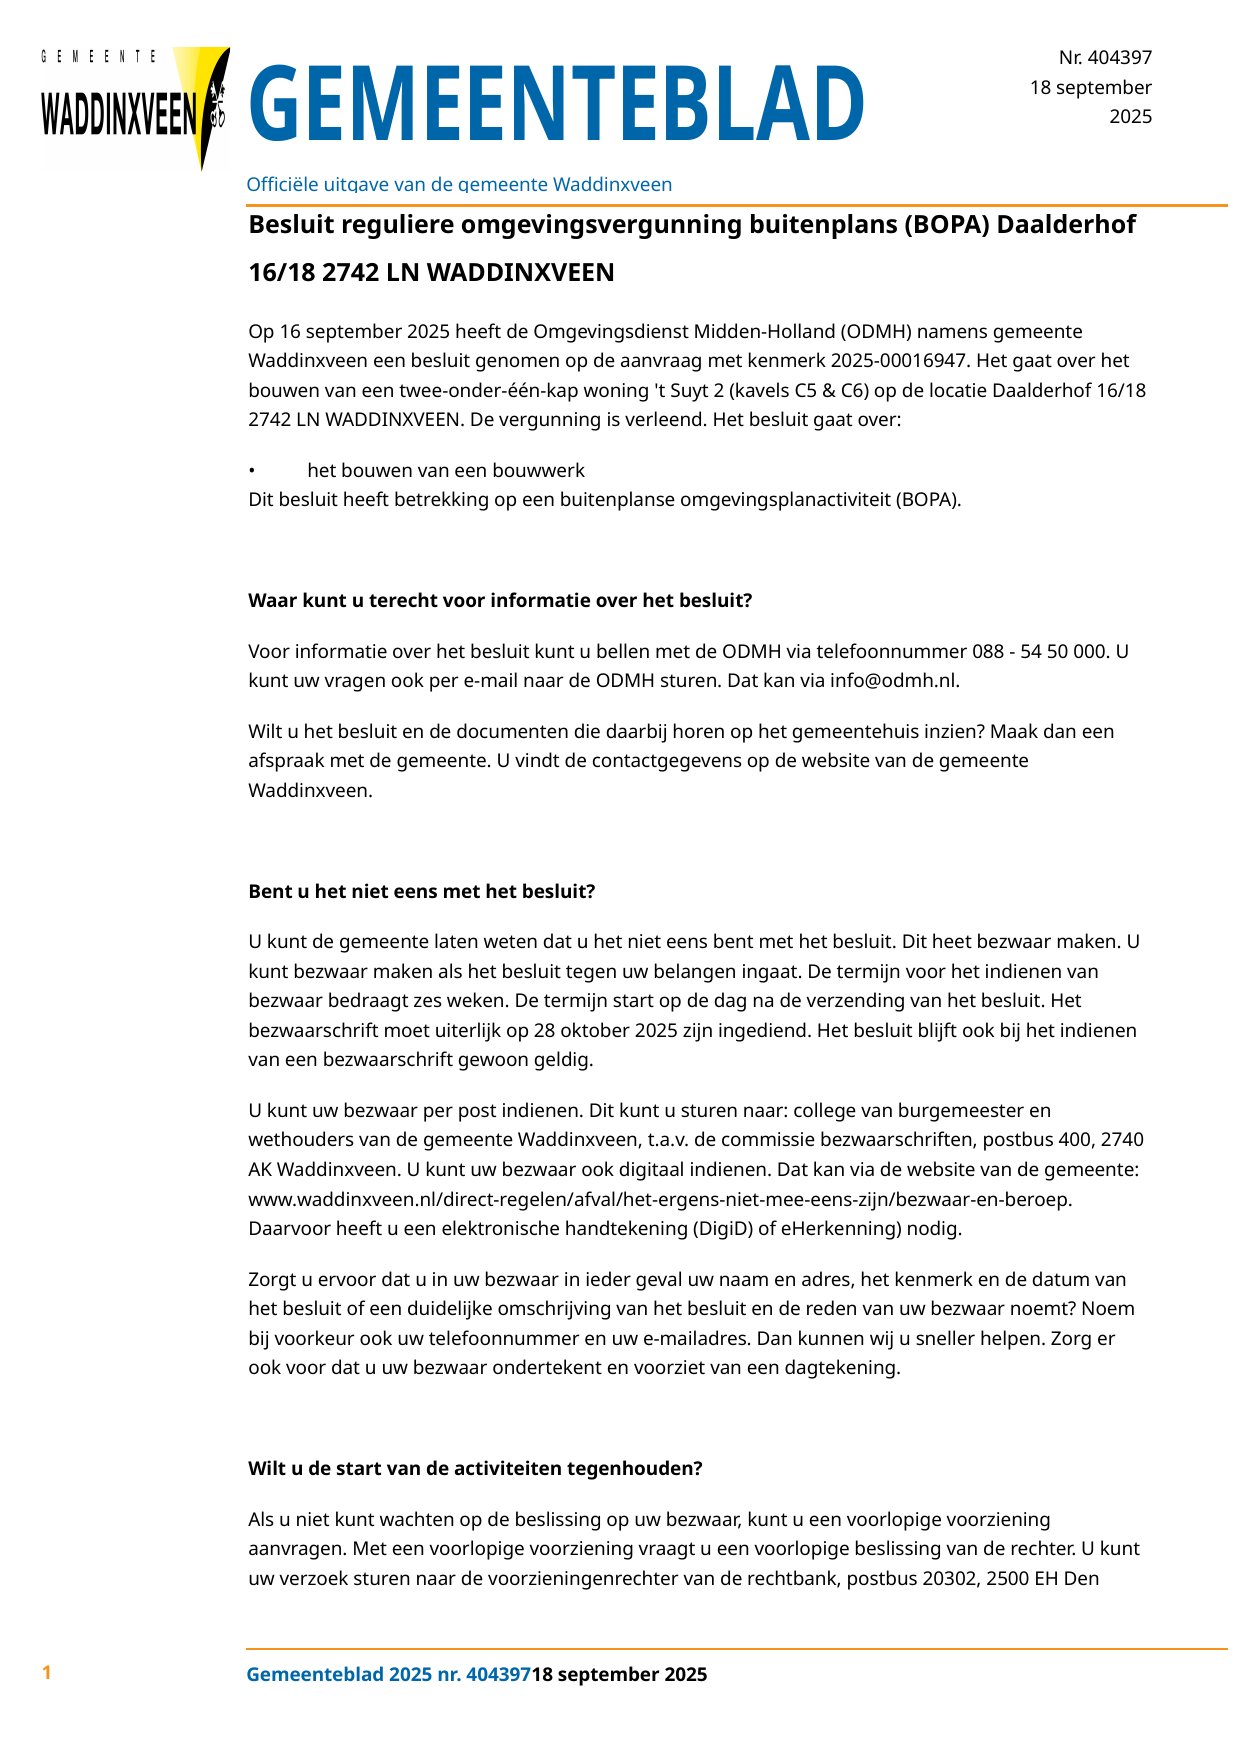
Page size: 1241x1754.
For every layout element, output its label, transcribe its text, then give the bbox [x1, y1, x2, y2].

text Wilt u het besluit en de documenten die daarbij horen op het gemeentehuis inzien? Maak dan een afspraak met de gemeente. U vindt de contactgegevens op de website van de gemeente Waddinxveen. [248, 718, 1152, 803]
text Zorgt u ervoor dat u in uw bezwaar in ieder geval uw naam en adres, het kenmerk en de datum van het besluit of een duidelijke omschrijving van het besluit en de reden van uw bezwaar noemt? Noem bij voorkeur ook uw telefoonnummer en uw e-mailadres. Dan kunnen wij u sneller helpen. Zorg er ook voor dat u uw bezwaar ondertekent en voorziet van een dagtekening. [248, 1266, 1152, 1380]
text Bent u het niet eens met het besluit? [248, 878, 1152, 904]
text Besluit reguliere omgevingsvergunning buitenplans (BOPA) Daalderhof 16/18 2742 LN WADDINXVEEN [248, 207, 1152, 288]
text Als u niet kunt wachten op de beslissing op uw bezwaar, kunt u een voorlopige voorziening aanvragen. Met een voorlopige voorziening vraagt u een voorlopige beslissing van de rechter. U kunt uw verzoek sturen naar de voorzieningenrechter van de rechtbank, postbus 20302, 2500 EH Den [248, 1506, 1152, 1591]
text Waar kunt u terecht voor informatie over het besluit? [248, 587, 1152, 613]
picture [41, 47, 231, 172]
text Dit besluit heeft betrekking op een buitenplanse omgevingsplanactiviteit (BOPA). [248, 487, 1152, 512]
text Wilt u de start van de activiteiten tegenhouden? [248, 1455, 1152, 1481]
text U kunt de gemeente laten weten dat u het niet eens bent met het besluit. Dit heet bezwaar maken. U kunt bezwaar maken als het besluit tegen uw belangen ingaat. De termijn voor het indienen van bezwaar bedraagt zes weken. De termijn start op de dag na de verzending van het besluit. Het bezwaarschrift moet uiterlijk op 28 oktober 2025 zijn ingediend. Het besluit blijft ook bij het indienen van een bezwaarschrift gewoon geldig. [248, 928, 1152, 1072]
text Voor informatie over het besluit kunt u bellen met de ODMH via telefoonnummer 088 - 54 50 000. U kunt uw vragen ook per e-mail naar de ODMH sturen. Dat kan via info@odmh.nl. [248, 638, 1152, 693]
text Op 16 september 2025 heeft de Omgevingsdienst Midden-Holland (ODMH) namens gemeente Waddinxveen een besluit genomen op de aanvraag met kenmerk 2025-00016947. Het gaat over het bouwen van een twee-onder-één-kap woning 't Suyt 2 (kavels C5 & C6) op de locatie Daalderhof 16/18 2742 LN WADDINXVEEN. De vergunning is verleend. Het besluit gaat over: [248, 318, 1152, 432]
text U kunt uw bezwaar per post indienen. Dit kunt u sturen naar: college van burgemeester en wethouders van de gemeente Waddinxveen, t.a.v. de commissie bezwaarschriften, postbus 400, 2740 AK Waddinxveen. U kunt uw bezwaar ook digitaal indienen. Dat kan via de website van de gemeente: www.waddinxveen.nl/direct-regelen/afval/het-ergens-niet-mee-eens-zijn/bezwaar-en-beroep. Daarvoor heeft u een elektronische handtekening (DigiD) of eHerkenning) nodig. [248, 1097, 1152, 1241]
list het bouwen van een bouwwerk [248, 457, 1152, 483]
